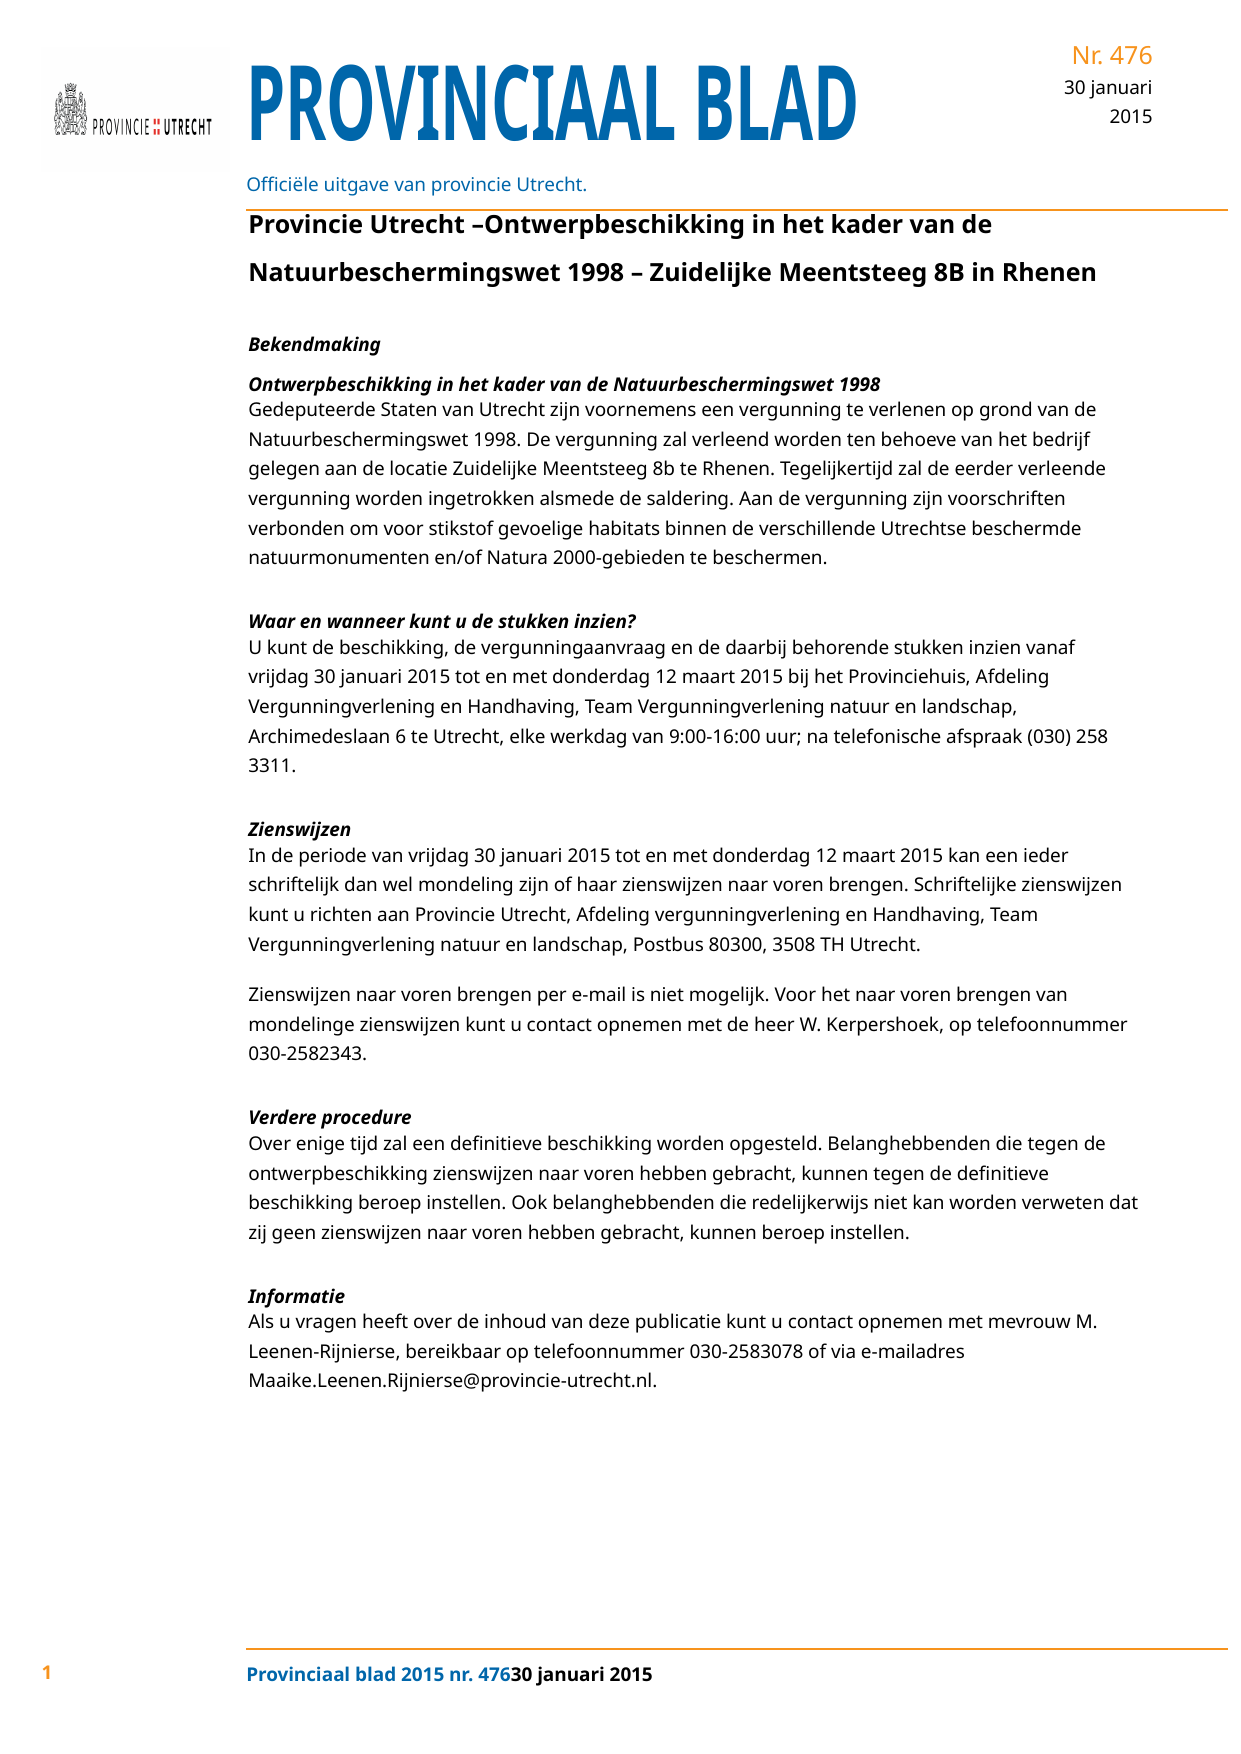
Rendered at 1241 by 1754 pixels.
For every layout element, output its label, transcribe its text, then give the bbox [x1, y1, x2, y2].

text Als u vragen heeft over de inhoud van deze publicatie kunt u contact opnemen met mevrouw M. Leenen-Rijnierse, bereikbaar op telefoonnummer 030-2583078 of via e-mailadres Maaike.Leenen.Rijnierse@provincie-utrecht.nl. [248, 1308, 1152, 1393]
text U kunt de beschikking, de vergunningaanvraag en de daarbij behorende stukken inzien vanaf vrijdag 30 januari 2015 tot en met donderdag 12 maart 2015 bij het Provinciehuis, Afdeling Vergunningverlening en Handhaving, Team Vergunningverlening natuur en landschap, Archimedeslaan 6 te Utrecht, elke werkdag van 9:00-16:00 uur; na telefonische afspraak (030) 258 3311. [248, 634, 1152, 778]
text Verdere procedure [248, 1104, 1152, 1130]
text In de periode van vrijdag 30 januari 2015 tot en met donderdag 12 maart 2015 kan een ieder schriftelijk dan wel mondeling zijn of haar zienswijzen naar voren brengen. Schriftelijke zienswijzen kunt u richten aan Provincie Utrecht, Afdeling vergunningverlening en Handhaving, Team Vergunningverlening natuur en landschap, Postbus 80300, 3508 TH Utrecht. [248, 842, 1152, 957]
text Zienswijzen naar voren brengen per e-mail is niet mogelijk. Voor het naar voren brengen van mondelinge zienswijzen kunt u contact opnemen met de heer W. Kerpershoek, op telefoonnummer 030-2582343. [248, 981, 1152, 1066]
text Informatie [248, 1283, 1152, 1308]
text Over enige tijd zal een definitieve beschikking worden opgesteld. Belanghebbenden die tegen de ontwerpbeschikking zienswijzen naar voren hebben gebracht, kunnen tegen de definitieve beschikking beroep instellen. Ook belanghebbenden die redelijkerwijs niet kan worden verweten dat zij geen zienswijzen naar voren hebben gebracht, kunnen beroep instellen. [248, 1130, 1152, 1244]
text Ontwerpbeschikking in het kader van de Natuurbeschermingswet 1998 [248, 371, 1152, 396]
text Provincie Utrecht –Ontwerpbeschikking in het kader van de Natuurbeschermingswet 1998 – Zuidelijke Meentsteeg 8B in Rhenen [248, 211, 1152, 288]
text Waar en wanneer kunt u de stukken inzien? [248, 608, 1152, 634]
picture [41, 47, 231, 172]
text Bekendmaking [248, 331, 1152, 357]
text Zienswijzen [248, 816, 1152, 842]
text Gedeputeerde Staten van Utrecht zijn voornemens een vergunning te verlenen op grond van de Natuurbeschermingswet 1998. De vergunning zal verleend worden ten behoeve van het bedrijf gelegen aan de locatie Zuidelijke Meentsteeg 8b te Rhenen. Tegelijkertijd zal de eerder verleende vergunning worden ingetrokken alsmede de saldering. Aan de vergunning zijn voorschriften verbonden om voor stikstof gevoelige habitats binnen de verschillende Utrechtse beschermde natuurmonumenten en/of Natura 2000-gebieden te beschermen. [248, 396, 1152, 570]
